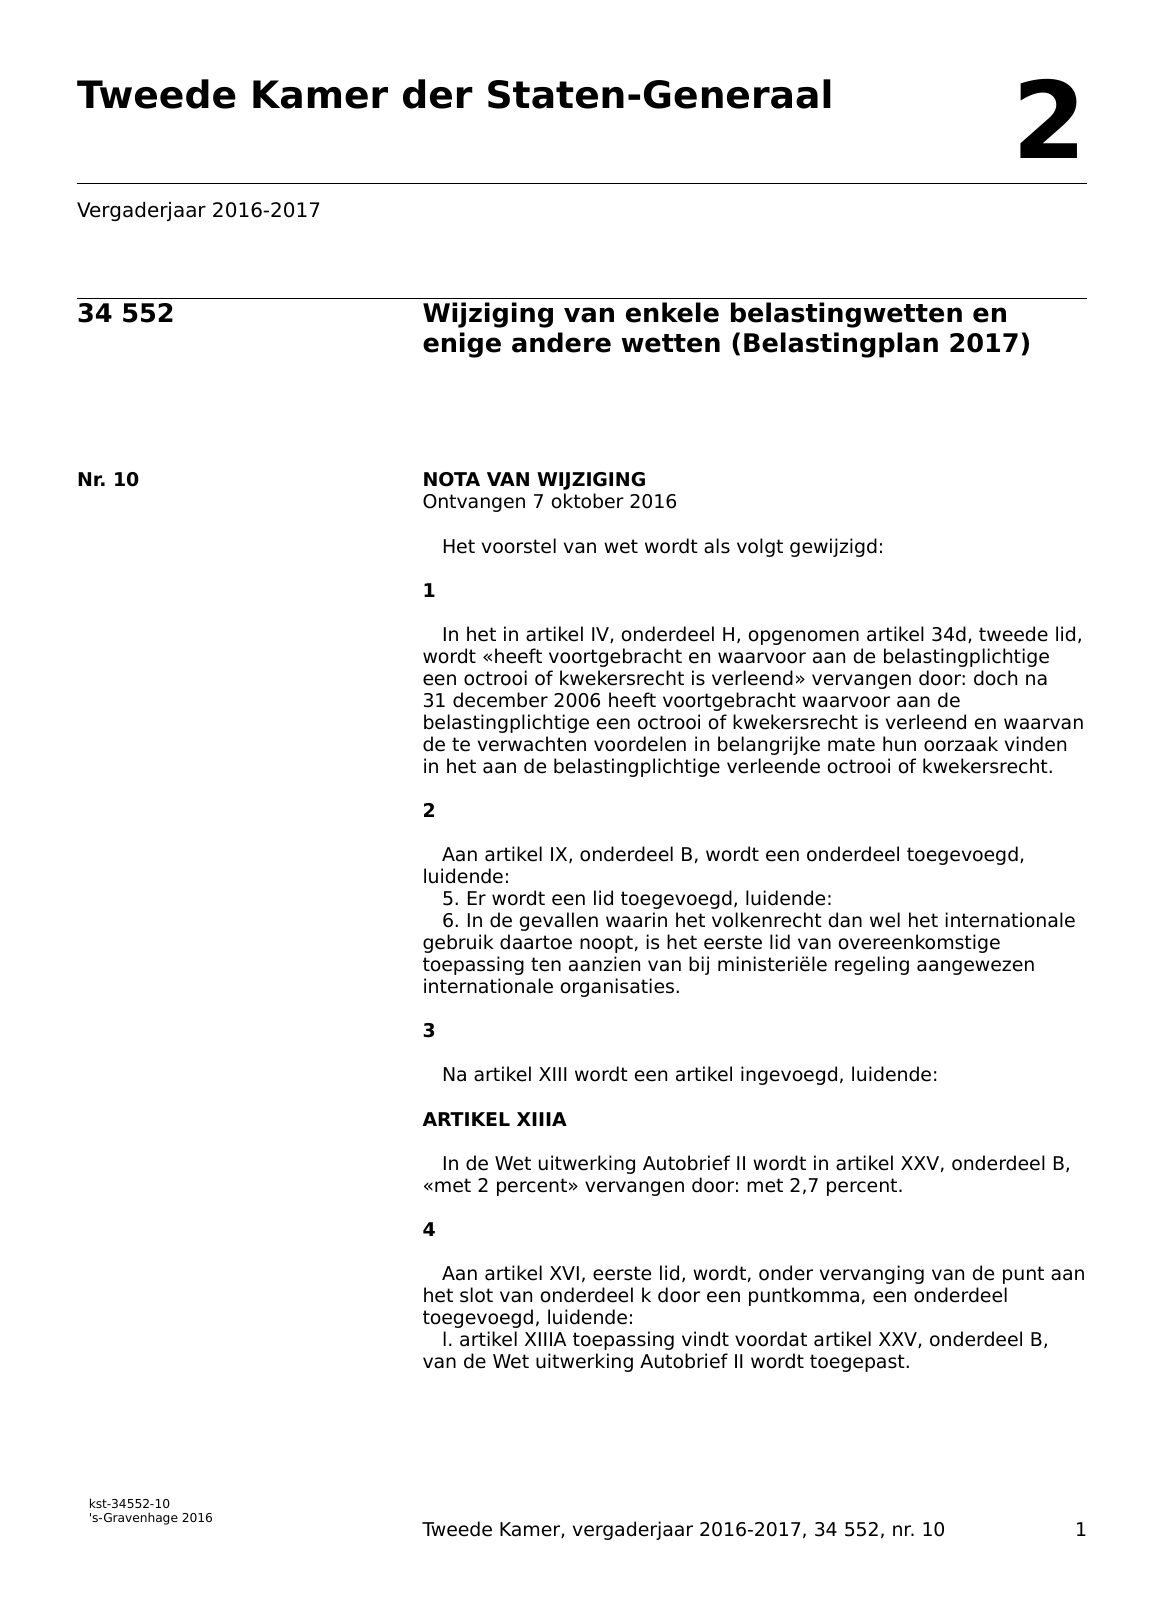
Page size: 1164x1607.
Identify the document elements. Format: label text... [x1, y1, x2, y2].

subtitle 3 [422, 1020, 1087, 1042]
subtitle ARTIKEL XIIIA [422, 1108, 1087, 1130]
text 's-Gravenhage 2016 [88, 1511, 323, 1525]
text Het voorstel van wet wordt als volgt gewijzigd: [422, 536, 1087, 557]
text In het in artikel IV, onderdeel H, opgenomen artikel 34d, tweede lid, wordt «heeft voortgebracht en waarvoor aan de belastingplichtige een octrooi of kwekersrecht is verleend» vervangen door: doch na 31 december 2006 heeft voortgebracht waarvoor aan de belastingplichtige een octrooi of kwekersrecht is verleend en waarvan de te verwachten voordelen in belangrijke mate hun oorzaak vinden in het aan de belastingplichtige verleende octrooi of kwekersrecht. [422, 624, 1087, 778]
text kst-34552-10 [88, 1497, 323, 1511]
text Aan artikel XVI, eerste lid, wordt, onder vervanging van de punt aan het slot van onderdeel k door een puntkomma, een onderdeel toegevoegd, luidende: [422, 1263, 1087, 1329]
text Na artikel XIII wordt een artikel ingevoegd, luidende: [422, 1064, 1087, 1086]
text 6. In de gevallen waarin het volkenrecht dan wel het internationale gebruik daartoe noopt, is het eerste lid van overeenkomstige toepassing ten aanzien van bij ministeriële regeling aangewezen internationale organisaties. [422, 910, 1087, 998]
text Aan artikel IX, onderdeel B, wordt een onderdeel toegevoegd, luidende: [422, 844, 1087, 888]
text Ontvangen 7 oktober 2016 [422, 491, 1087, 513]
subtitle 34 552 Wijziging van enkele belastingwetten en enige andere wetten (Belastingplan 2017) [77, 299, 1087, 358]
table_header Tweede Kamer der Staten-Generaal [77, 59, 886, 183]
subtitle 1 [422, 580, 1087, 602]
text l. artikel XIIIA toepassing vindt voordat artikel XXV, onderdeel B, van de Wet uitwerking Autobrief II wordt toegepast. [422, 1329, 1087, 1373]
text In de Wet uitwerking Autobrief II wordt in artikel XXV, onderdeel B, «met 2 percent» vervangen door: met 2,7 percent. [422, 1153, 1087, 1197]
table_cell Vergaderjaar 2016-2017 [77, 184, 1087, 298]
subtitle Nr. 10 NOTA VAN WIJZIGING [77, 469, 1087, 491]
text 5. Er wordt een lid toegevoegd, luidende: [422, 888, 1087, 910]
table_header 2 [886, 59, 1087, 183]
subtitle 4 [422, 1219, 1087, 1241]
subtitle 2 [422, 800, 1087, 822]
